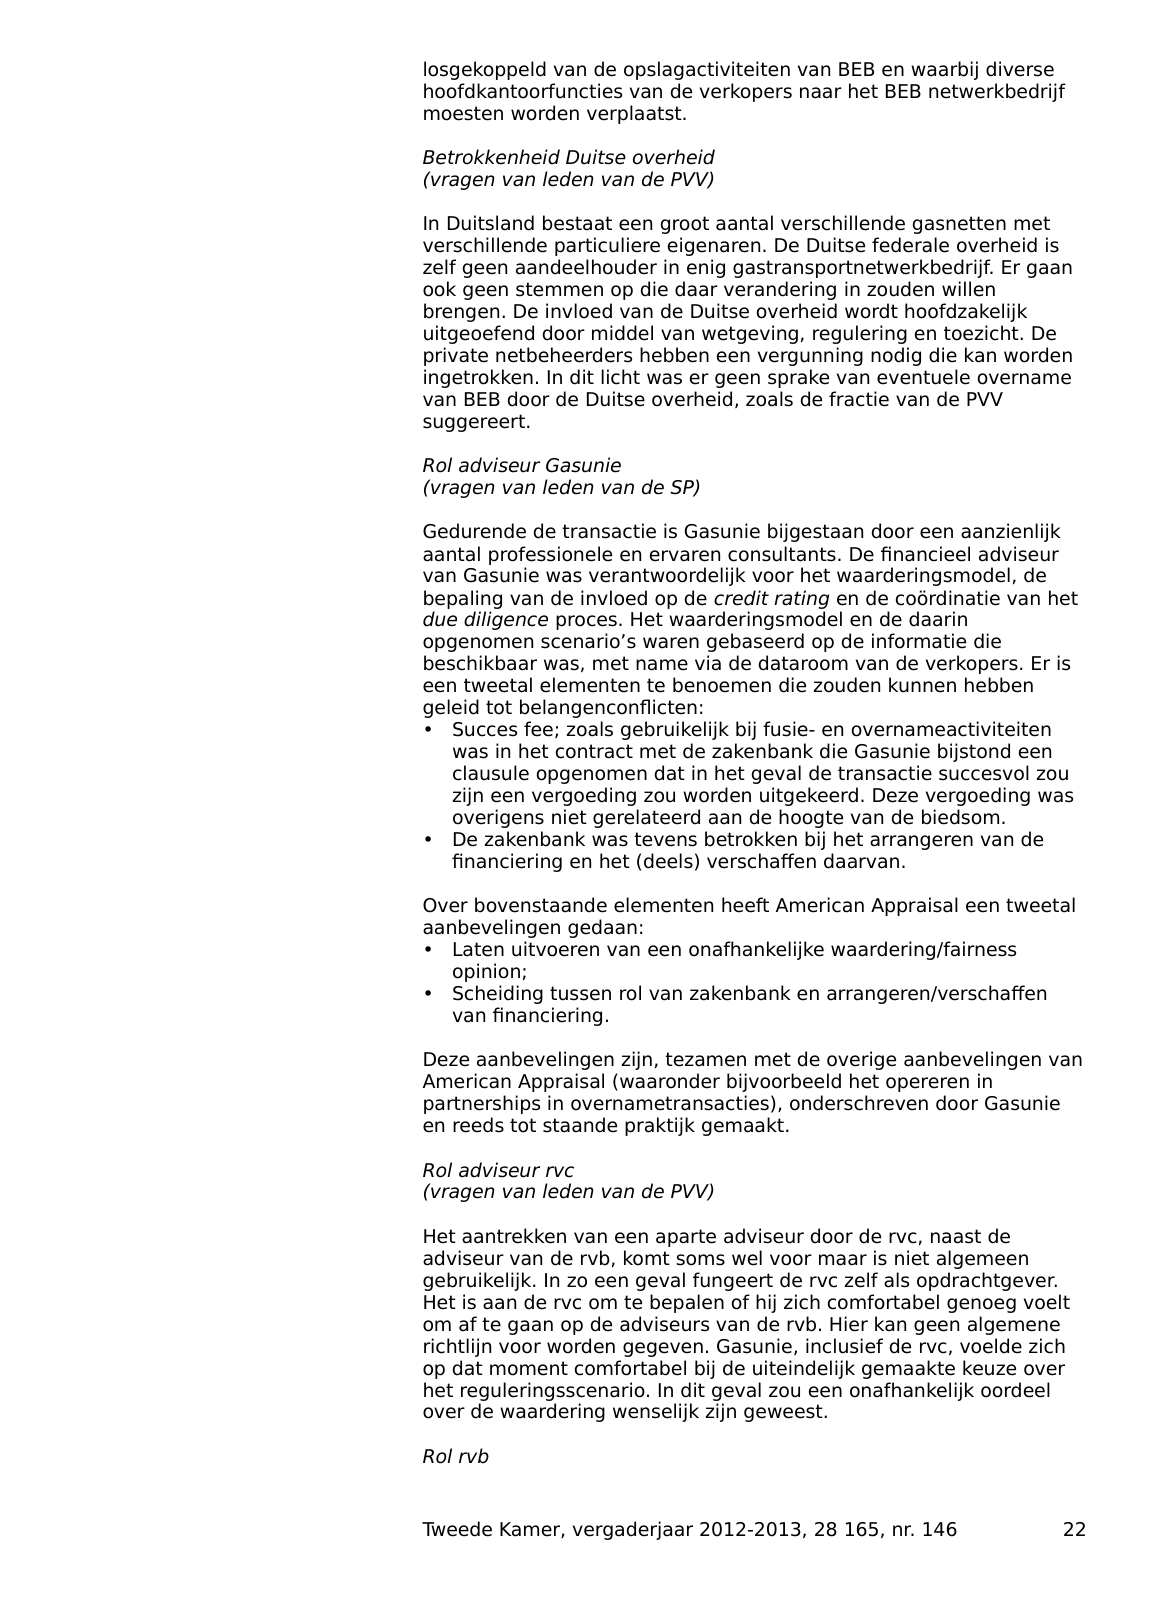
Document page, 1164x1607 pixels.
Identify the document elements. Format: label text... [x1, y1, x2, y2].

text Deze aanbevelingen zijn, tezamen met de overige aanbevelingen van American Appraisal (waaronder bijvoorbeeld het opereren in partnerships in overnametransacties), onderschreven door Gasunie en reeds tot staande praktijk gemaakt. [422, 1049, 1087, 1137]
text Rol adviseur Gasunie [422, 455, 1087, 477]
text Rol adviseur rvc [422, 1159, 1087, 1181]
text Het aantrekken van een aparte adviseur door de rvc, naast de adviseur van de rvb, komt soms wel voor maar is niet algemeen gebruikelijk. In zo een geval fungeert de rvc zelf als opdrachtgever. Het is aan de rvc om te bepalen of hij zich comfortabel genoeg voelt om af te gaan op de adviseurs van de rvb. Hier kan geen algemene richtlijn voor worden gegeven. Gasunie, inclusief de rvc, voelde zich op dat moment comfortabel bij de uiteindelijk gemaakte keuze over het reguleringsscenario. In dit geval zou een onafhankelijk oordeel over de waardering wenselijk zijn geweest. [422, 1226, 1087, 1423]
text In Duitsland bestaat een groot aantal verschillende gasnetten met verschillende particuliere eigenaren. De Duitse federale overheid is zelf geen aandeelhouder in enig gastransportnetwerkbedrijf. Er gaan ook geen stemmen op die daar verandering in zouden willen brengen. De invloed van de Duitse overheid wordt hoofdzakelijk uitgeoefend door middel van wetgeving, regulering en toezicht. De private netbeheerders hebben een vergunning nodig die kan worden ingetrokken. In dit licht was er geen sprake van eventuele overname van BEB door de Duitse overheid, zoals de fractie van de PVV suggereert. [422, 213, 1087, 433]
text losgekoppeld van de opslagactiviteiten van BEB en waarbij diverse hoofdkantoorfuncties van de verkopers naar het BEB netwerkbedrijf moesten worden verplaatst. [422, 59, 1087, 125]
text Betrokkenheid Duitse overheid [422, 147, 1087, 169]
text (vragen van leden van de PVV) [422, 1181, 1087, 1203]
text • Succes fee; zoals gebruikelijk bij fusie- en overnameactiviteiten was in het contract met de zakenbank die Gasunie bijstond een clausule opgenomen dat in het geval de transactie succesvol zou zijn een vergoeding zou worden uitgekeerd. Deze vergoeding was overigens niet gerelateerd aan de hoogte van de biedsom. [422, 719, 1087, 829]
text Over bovenstaande elementen heeft American Appraisal een tweetal aanbevelingen gedaan: [422, 895, 1087, 939]
text • De zakenbank was tevens betrokken bij het arrangeren van de financiering en het (deels) verschaffen daarvan. [422, 829, 1087, 873]
text Rol rvb [422, 1446, 1087, 1468]
text (vragen van leden van de PVV) [422, 169, 1087, 191]
text • Scheiding tussen rol van zakenbank en arrangeren/verschaffen van financiering. [422, 983, 1087, 1027]
text • Laten uitvoeren van een onafhankelijke waardering/fairness opinion; [422, 939, 1087, 983]
text Gedurende de transactie is Gasunie bijgestaan door een aanzienlijk aantal professionele en ervaren consultants. De financieel adviseur van Gasunie was verantwoordelijk voor het waarderingsmodel, de bepaling van de invloed op de credit rating en de coördinatie van het due diligence proces. Het waarderingsmodel en de daarin opgenomen scenario’s waren gebaseerd op de informatie die beschikbaar was, met name via de dataroom van de verkopers. Er is een tweetal elementen te benoemen die zouden kunnen hebben geleid tot belangenconflicten: [422, 521, 1087, 719]
text (vragen van leden van de SP) [422, 477, 1087, 499]
